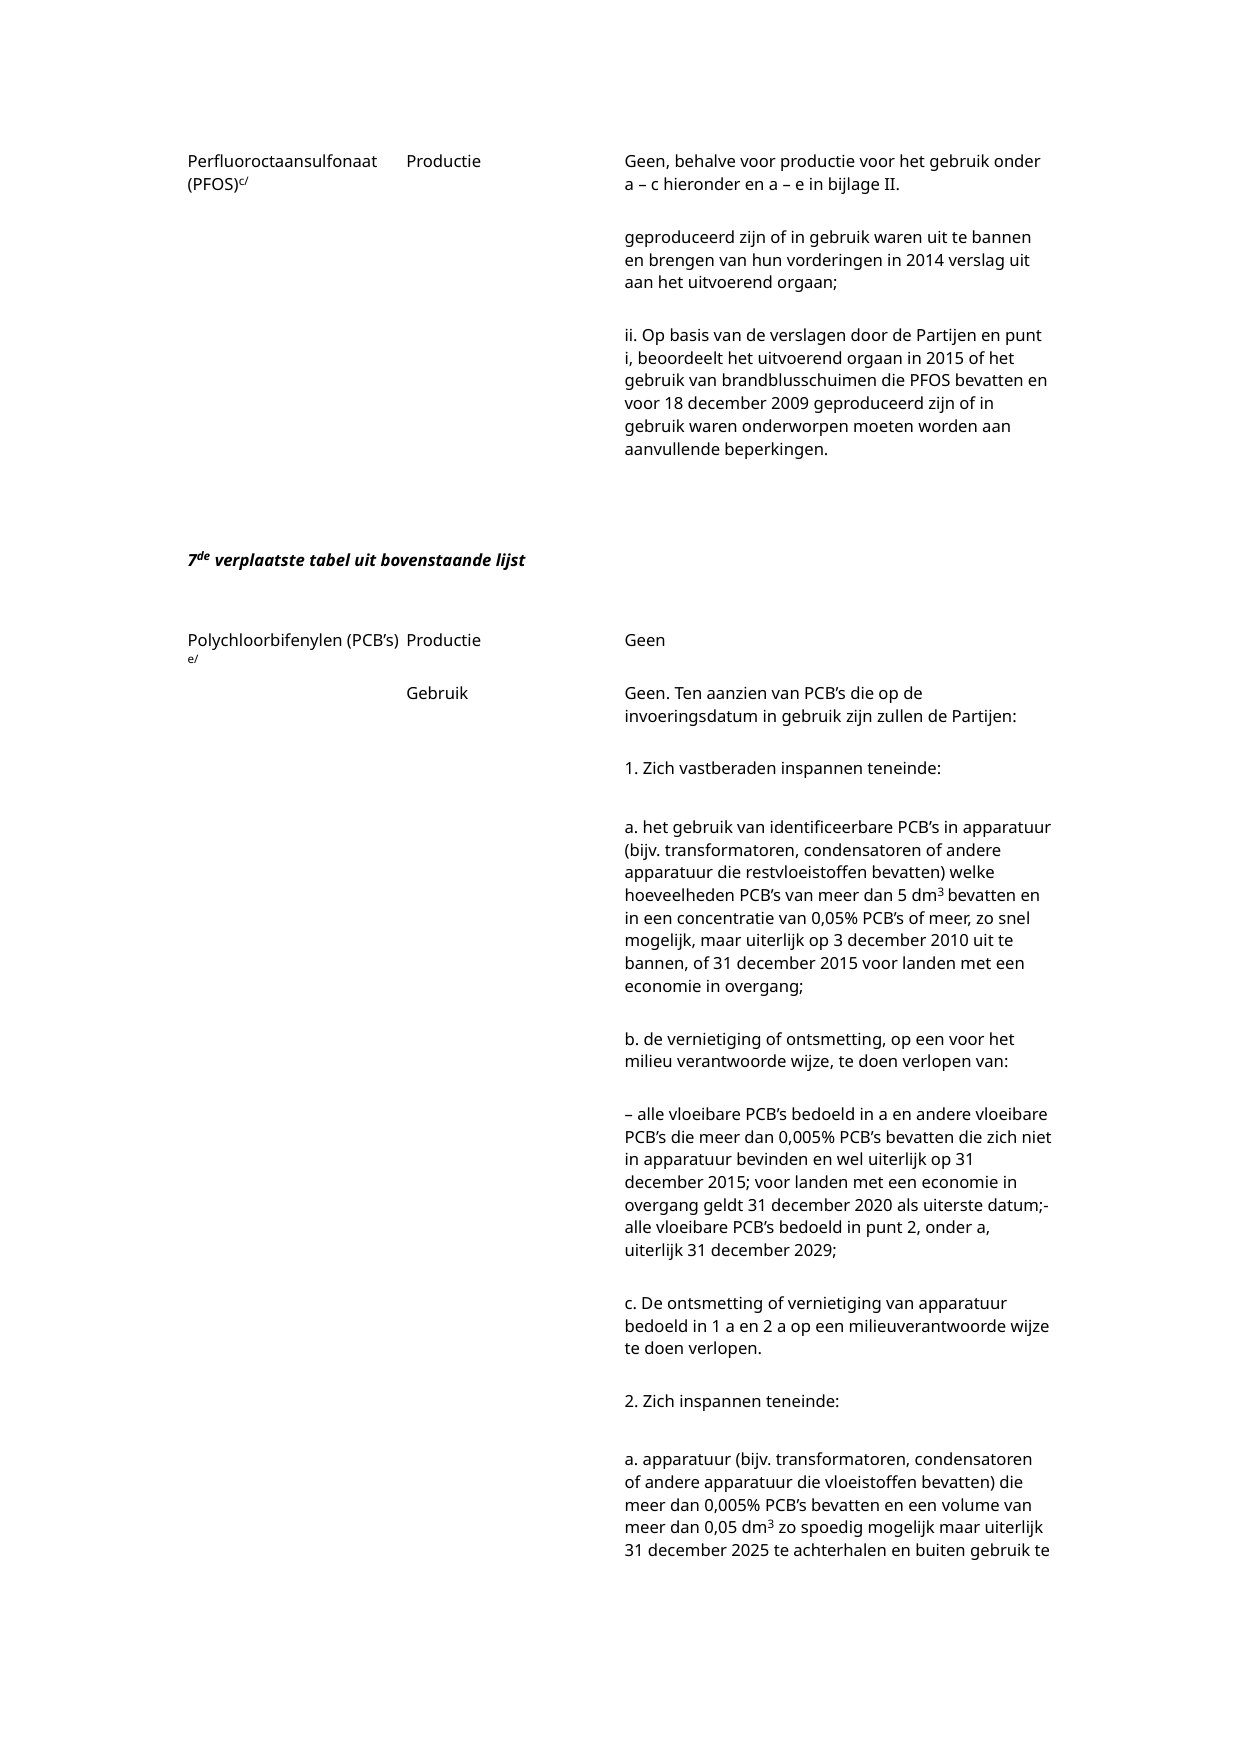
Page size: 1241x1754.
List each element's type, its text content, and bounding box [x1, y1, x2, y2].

table_cell [188, 1291, 406, 1389]
table_cell [406, 815, 624, 1027]
table_cell b. de vernietiging of ontsmetting, op een voor het milieu verantwoorde wijze, te doen verlopen van: [624, 1027, 1053, 1102]
table_cell [188, 1103, 406, 1291]
table_header Polychloorbifenylen (PCB’s) e/ [188, 629, 406, 757]
table_cell [188, 1390, 406, 1448]
table_cell – alle vloeibare PCB’s bedoeld in a en andere vloeibare PCB’s die meer dan 0,005% PCB’s bevatten die zich niet in apparatuur bevinden en wel uiterlijk op 31 december 2015; voor landen met een economie in overgang geldt 31 december 2020 als uiterste datum;- alle vloeibare PCB’s bedoeld in punt 2, onder a, uiterlijk 31 december 2029; [624, 1103, 1053, 1291]
table_cell [406, 324, 624, 490]
table_cell [188, 324, 406, 490]
table_cell [406, 757, 624, 815]
table_cell 2. Zich inspannen teneinde: [624, 1390, 1053, 1448]
table_cell a. het gebruik van identificeerbare PCB’s in apparatuur (bijv. transformatoren, condensatoren of andere apparatuur die restvloeistoffen bevatten) welke hoeveelheden PCB’s van meer dan 5 dm3 bevatten en in een concentratie van 0,05% PCB’s of meer, zo snel mogelijk, maar uiterlijk op 3 december 2010 uit te bannen, of 31 december 2015 voor landen met een economie in overgang; [624, 815, 1053, 1027]
table_cell [188, 815, 406, 1027]
text 7de verplaatste tabel uit bovenstaande lijst [187, 548, 1053, 571]
table_header Productie [406, 629, 624, 682]
table_cell [406, 1291, 624, 1389]
table_header Geen, behalve voor productie voor het gebruik onder a – c hieronder en a – e in bijlage II. [624, 150, 1053, 225]
table_cell [188, 757, 406, 815]
table_cell Gebruik [406, 682, 624, 757]
table_cell [406, 225, 624, 323]
table_cell [406, 1448, 624, 1562]
table_cell [188, 1027, 406, 1102]
table_cell [406, 1390, 624, 1448]
table_header Geen [624, 629, 1053, 682]
table_cell [188, 225, 406, 323]
table_header Productie [406, 150, 624, 225]
table_header Perfluoroctaansulfonaat (PFOS)c/ [188, 150, 406, 225]
table_cell a. apparatuur (bijv. transformatoren, condensatoren of andere apparatuur die vloeistoffen bevatten) die meer dan 0,005% PCB’s bevatten en een volume van meer dan 0,05 dm3 zo spoedig mogelijk maar uiterlijk 31 december 2025 te achterhalen en buiten gebruik te [624, 1448, 1053, 1562]
table_cell Geen. Ten aanzien van PCB’s die op de invoeringsdatum in gebruik zijn zullen de Partijen: [624, 682, 1053, 757]
table_cell c. De ontsmetting of vernietiging van apparatuur bedoeld in 1 a en 2 a op een milieuverantwoorde wijze te doen verlopen. [624, 1291, 1053, 1389]
table_cell [188, 1448, 406, 1562]
table_cell ii. Op basis van de verslagen door de Partijen en punt i, beoordeelt het uitvoerend orgaan in 2015 of het gebruik van brandblusschuimen die PFOS bevatten en voor 18 december 2009 geproduceerd zijn of in gebruik waren onderworpen moeten worden aan aanvullende beperkingen. [624, 324, 1053, 490]
table_cell [406, 1027, 624, 1102]
table_cell [406, 1103, 624, 1291]
table_cell 1. Zich vastberaden inspannen teneinde: [624, 757, 1053, 815]
table_cell geproduceerd zijn of in gebruik waren uit te bannen en brengen van hun vorderingen in 2014 verslag uit aan het uitvoerend orgaan; [624, 225, 1053, 323]
